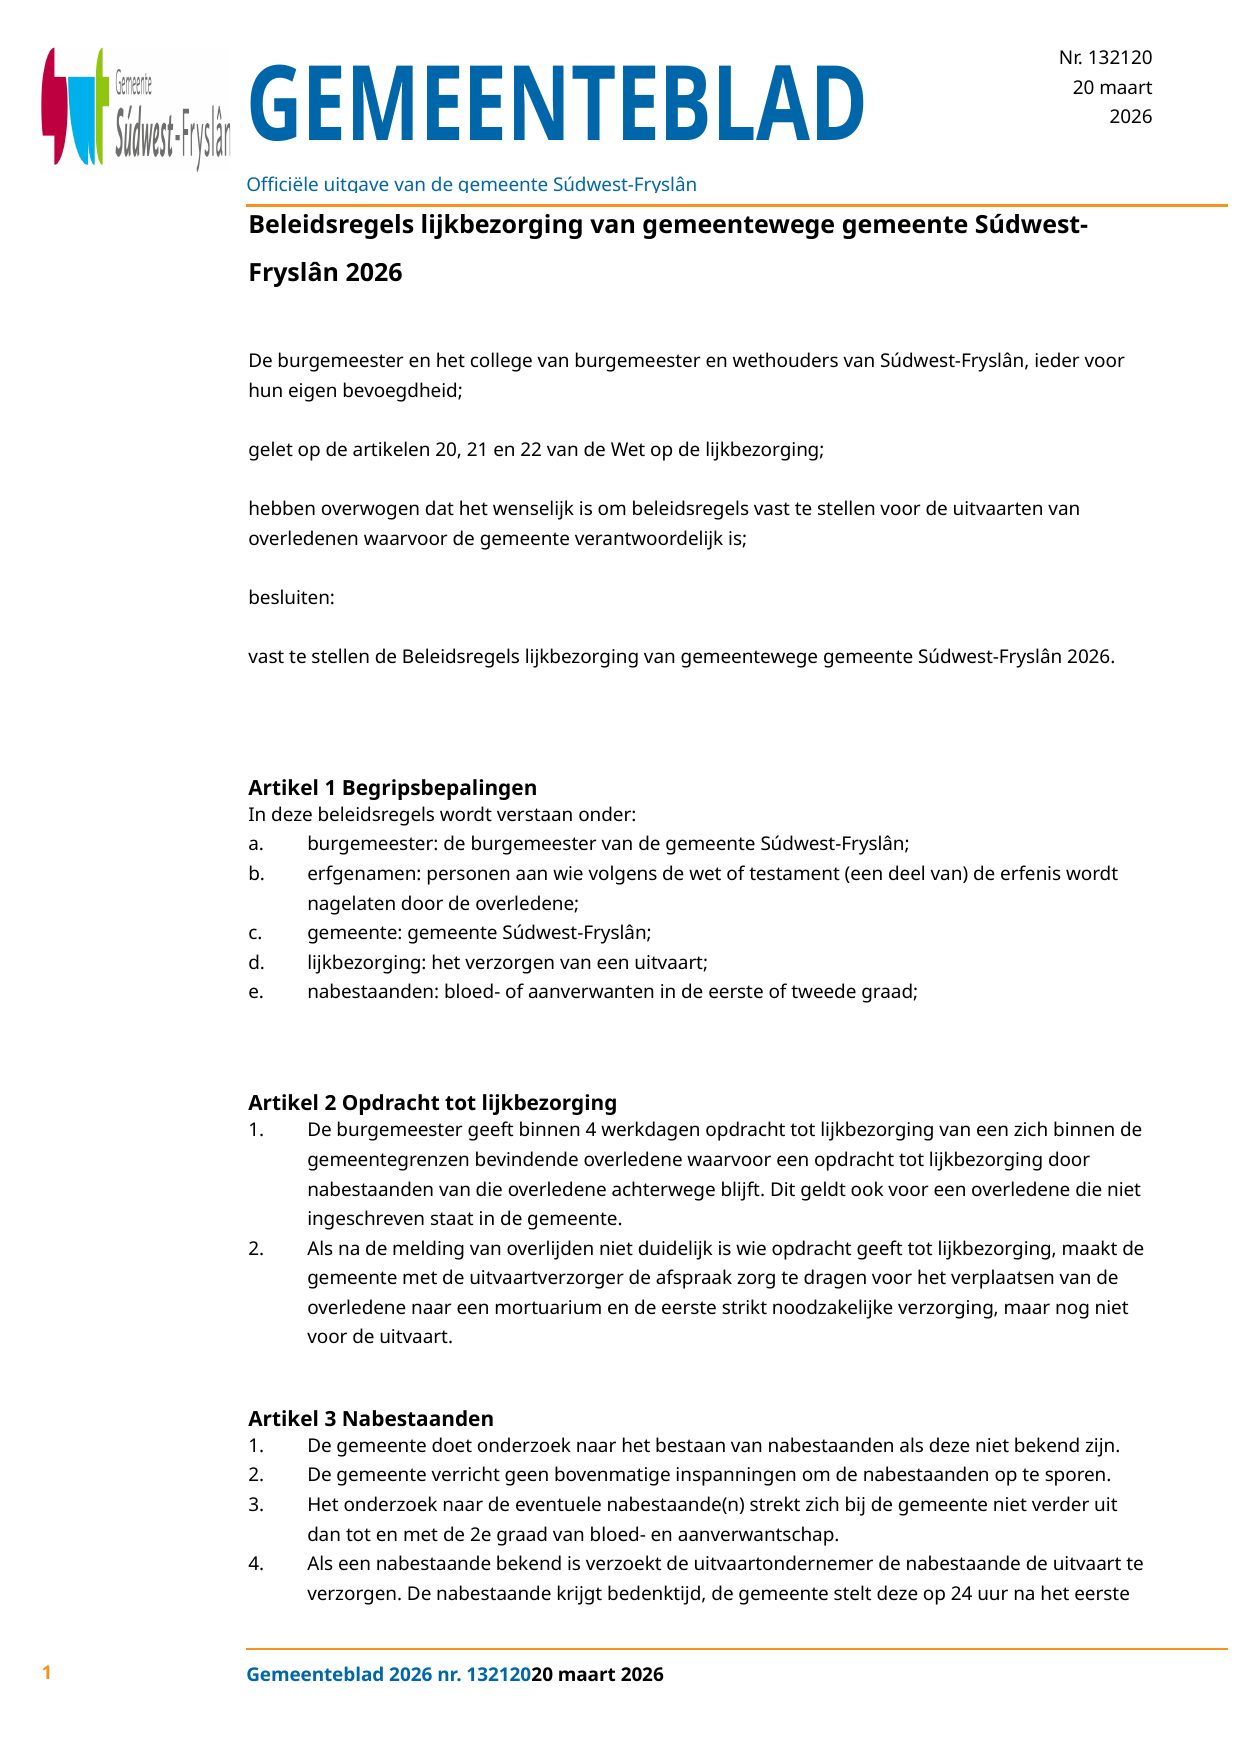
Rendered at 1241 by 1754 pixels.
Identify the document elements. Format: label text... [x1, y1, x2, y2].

list burgemeester: de burgemeester van de gemeente Súdwest-Fryslân; [248, 831, 1152, 856]
list Als een nabestaande bekend is verzoekt de uitvaartondernemer de nabestaande de uitvaart te verzorgen. De nabestaande krijgt bedenktijd, de gemeente stelt deze op 24 uur na het eerste [248, 1550, 1152, 1606]
text vast te stellen de Beleidsregels lijkbezorging van gemeentewege gemeente Súdwest-Fryslân 2026. [248, 643, 1152, 669]
text Beleidsregels lijkbezorging van gemeentewege gemeente Súdwest-Fryslân 2026 [248, 207, 1152, 288]
list De gemeente verricht geen bovenmatige inspanningen om de nabestaanden op te sporen. [248, 1462, 1152, 1487]
text besluiten: [248, 584, 1152, 610]
list gemeente: gemeente Súdwest-Fryslân; [248, 919, 1152, 945]
list erfgenamen: personen aan wie volgens de wet of testament (een deel van) de erfenis wordt nagelaten door de overledene; [248, 860, 1152, 916]
text In deze beleidsregels wordt verstaan onder: [248, 801, 1152, 827]
list De gemeente doet onderzoek naar het bestaan van nabestaanden als deze niet bekend zijn. [248, 1432, 1152, 1458]
list lijkbezorging: het verzorgen van een uitvaart; [248, 949, 1152, 975]
list De burgemeester geeft binnen 4 werkdagen opdracht tot lijkbezorging van een zich binnen de gemeentegrenzen bevindende overledene waarvoor een opdracht tot lijkbezorging door nabestaanden van die overledene achterwege blijft. Dit geldt ook voor een overledene die niet ingeschreven staat in de gemeente. [248, 1117, 1152, 1231]
list Het onderzoek naar de eventuele nabestaande(n) strekt zich bij de gemeente niet verder uit dan tot en met de 2e graad van bloed- en aanverwantschap. [248, 1491, 1152, 1547]
text hebben overwogen dat het wenselijk is om beleidsregels vast te stellen voor de uitvaarten van overledenen waarvoor de gemeente verantwoordelijk is; [248, 495, 1152, 551]
list nabestaanden: bloed- of aanverwanten in de eerste of tweede graad; [248, 978, 1152, 1004]
text gelet op de artikelen 20, 21 en 22 van de Wet op de lijkbezorging; [248, 436, 1152, 462]
text Artikel 3 Nabestaanden [248, 1404, 1152, 1432]
list Als na de melding van overlijden niet duidelijk is wie opdracht geeft tot lijkbezorging, maakt de gemeente met de uitvaartverzorger de afspraak zorg te dragen voor het verplaatsen van de overledene naar een mortuarium en de eerste strikt noodzakelijke verzorging, maar nog niet voor de uitvaart. [248, 1235, 1152, 1349]
text Artikel 2 Opdracht tot lijkbezorging [248, 1088, 1152, 1117]
picture [41, 47, 231, 172]
text Artikel 1 Begripsbepalingen [248, 773, 1152, 801]
text De burgemeester en het college van burgemeester en wethouders van Súdwest-Fryslân, ieder voor hun eigen bevoegdheid; [248, 347, 1152, 403]
